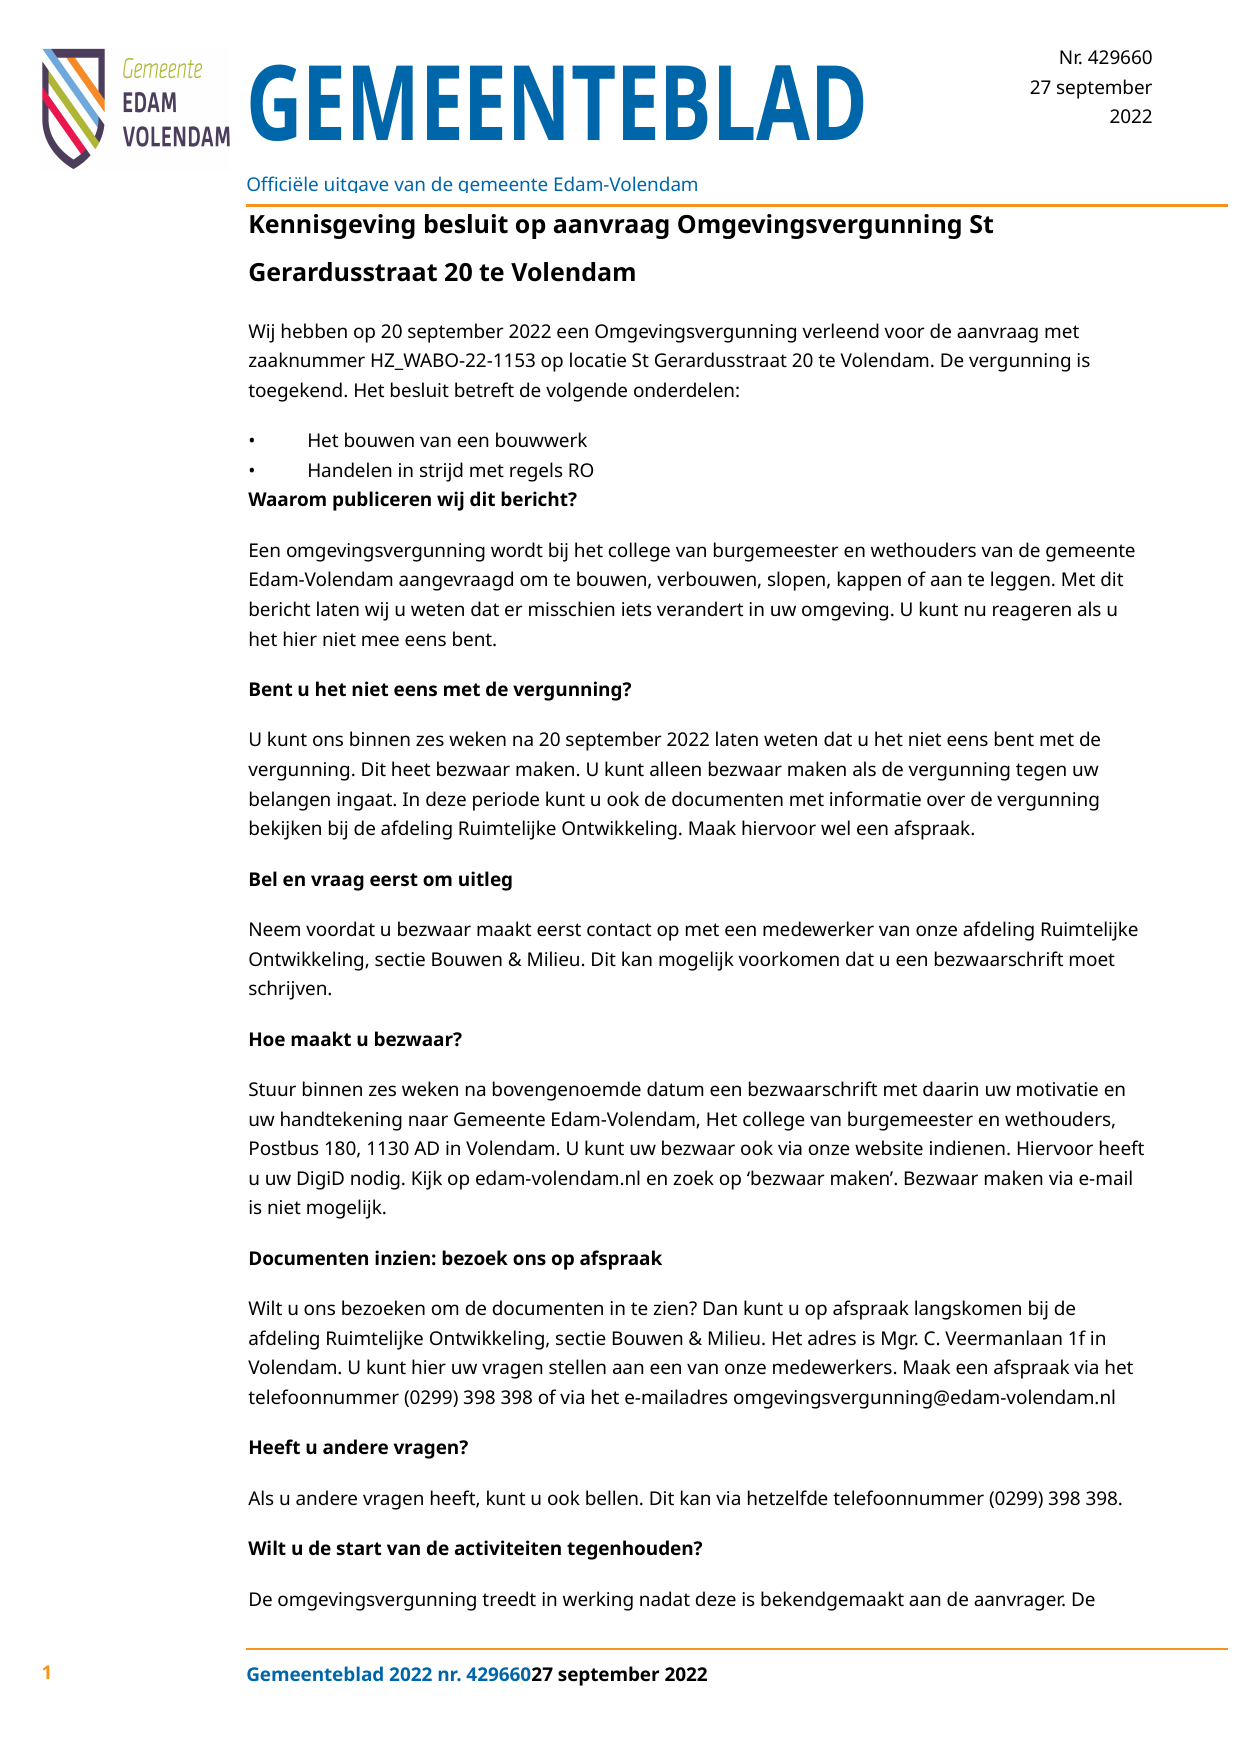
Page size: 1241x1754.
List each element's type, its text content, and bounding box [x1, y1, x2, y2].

text Heeft u andere vragen? [248, 1434, 1152, 1460]
text Als u andere vragen heeft, kunt u ook bellen. Dit kan via hetzelfde telefoonnummer (0299) 398 398. [248, 1485, 1152, 1511]
text Documenten inzien: bezoek ons op afspraak [248, 1245, 1152, 1271]
text Wilt u ons bezoeken om de documenten in te zien? Dan kunt u op afspraak langskomen bij de afdeling Ruimtelijke Ontwikkeling, sectie Bouwen & Milieu. Het adres is Mgr. C. Veermanlaan 1f in Volendam. U kunt hier uw vragen stellen aan een van onze medewerkers. Maak een afspraak via het telefoonnummer (0299) 398 398 of via het e-mailadres omgevingsvergunning@edam-volendam.nl [248, 1295, 1152, 1410]
text Bel en vraag eerst om uitleg [248, 866, 1152, 892]
text Waarom publiceren wij dit bericht? [248, 487, 1152, 512]
text Een omgevingsvergunning wordt bij het college van burgemeester en wethouders van de gemeente Edam-Volendam aangevraagd om te bouwen, verbouwen, slopen, kappen of aan te leggen. Met dit bericht laten wij u weten dat er misschien iets verandert in uw omgeving. U kunt nu reageren als u het hier niet mee eens bent. [248, 537, 1152, 652]
text Wij hebben op 20 september 2022 een Omgevingsvergunning verleend voor de aanvraag met zaaknummer HZ_WABO-22-1153 op locatie St Gerardusstraat 20 te Volendam. De vergunning is toegekend. Het besluit betreft de volgende onderdelen: [248, 318, 1152, 403]
text U kunt ons binnen zes weken na 20 september 2022 laten weten dat u het niet eens bent met de vergunning. Dit heet bezwaar maken. U kunt alleen bezwaar maken als de vergunning tegen uw belangen ingaat. In deze periode kunt u ook de documenten met informatie over de vergunning bekijken bij de afdeling Ruimtelijke Ontwikkeling. Maak hiervoor wel een afspraak. [248, 727, 1152, 841]
text Hoe maakt u bezwaar? [248, 1026, 1152, 1052]
list Het bouwen van een bouwwerk [248, 427, 1152, 453]
text Wilt u de start van de activiteiten tegenhouden? [248, 1535, 1152, 1561]
text De omgevingsvergunning treedt in werking nadat deze is bekendgemaakt aan de aanvrager. De [248, 1586, 1152, 1612]
list Handelen in strijd met regels RO [248, 457, 1152, 483]
text Stuur binnen zes weken na bovengenoemde datum een bezwaarschrift met daarin uw motivatie en uw handtekening naar Gemeente Edam-Volendam, Het college van burgemeester en wethouders, Postbus 180, 1130 AD in Volendam. U kunt uw bezwaar ook via onze website indienen. Hiervoor heeft u uw DigiD nodig. Kijk op edam-volendam.nl en zoek op ‘bezwaar maken’. Bezwaar maken via e-mail is niet mogelijk. [248, 1076, 1152, 1220]
picture [41, 47, 231, 172]
text Bent u het niet eens met de vergunning? [248, 676, 1152, 702]
text Neem voordat u bezwaar maakt eerst contact op met een medewerker van onze afdeling Ruimtelijke Ontwikkeling, sectie Bouwen & Milieu. Dit kan mogelijk voorkomen dat u een bezwaarschrift moet schrijven. [248, 916, 1152, 1001]
text Kennisgeving besluit op aanvraag Omgevingsvergunning St Gerardusstraat 20 te Volendam [248, 207, 1152, 288]
